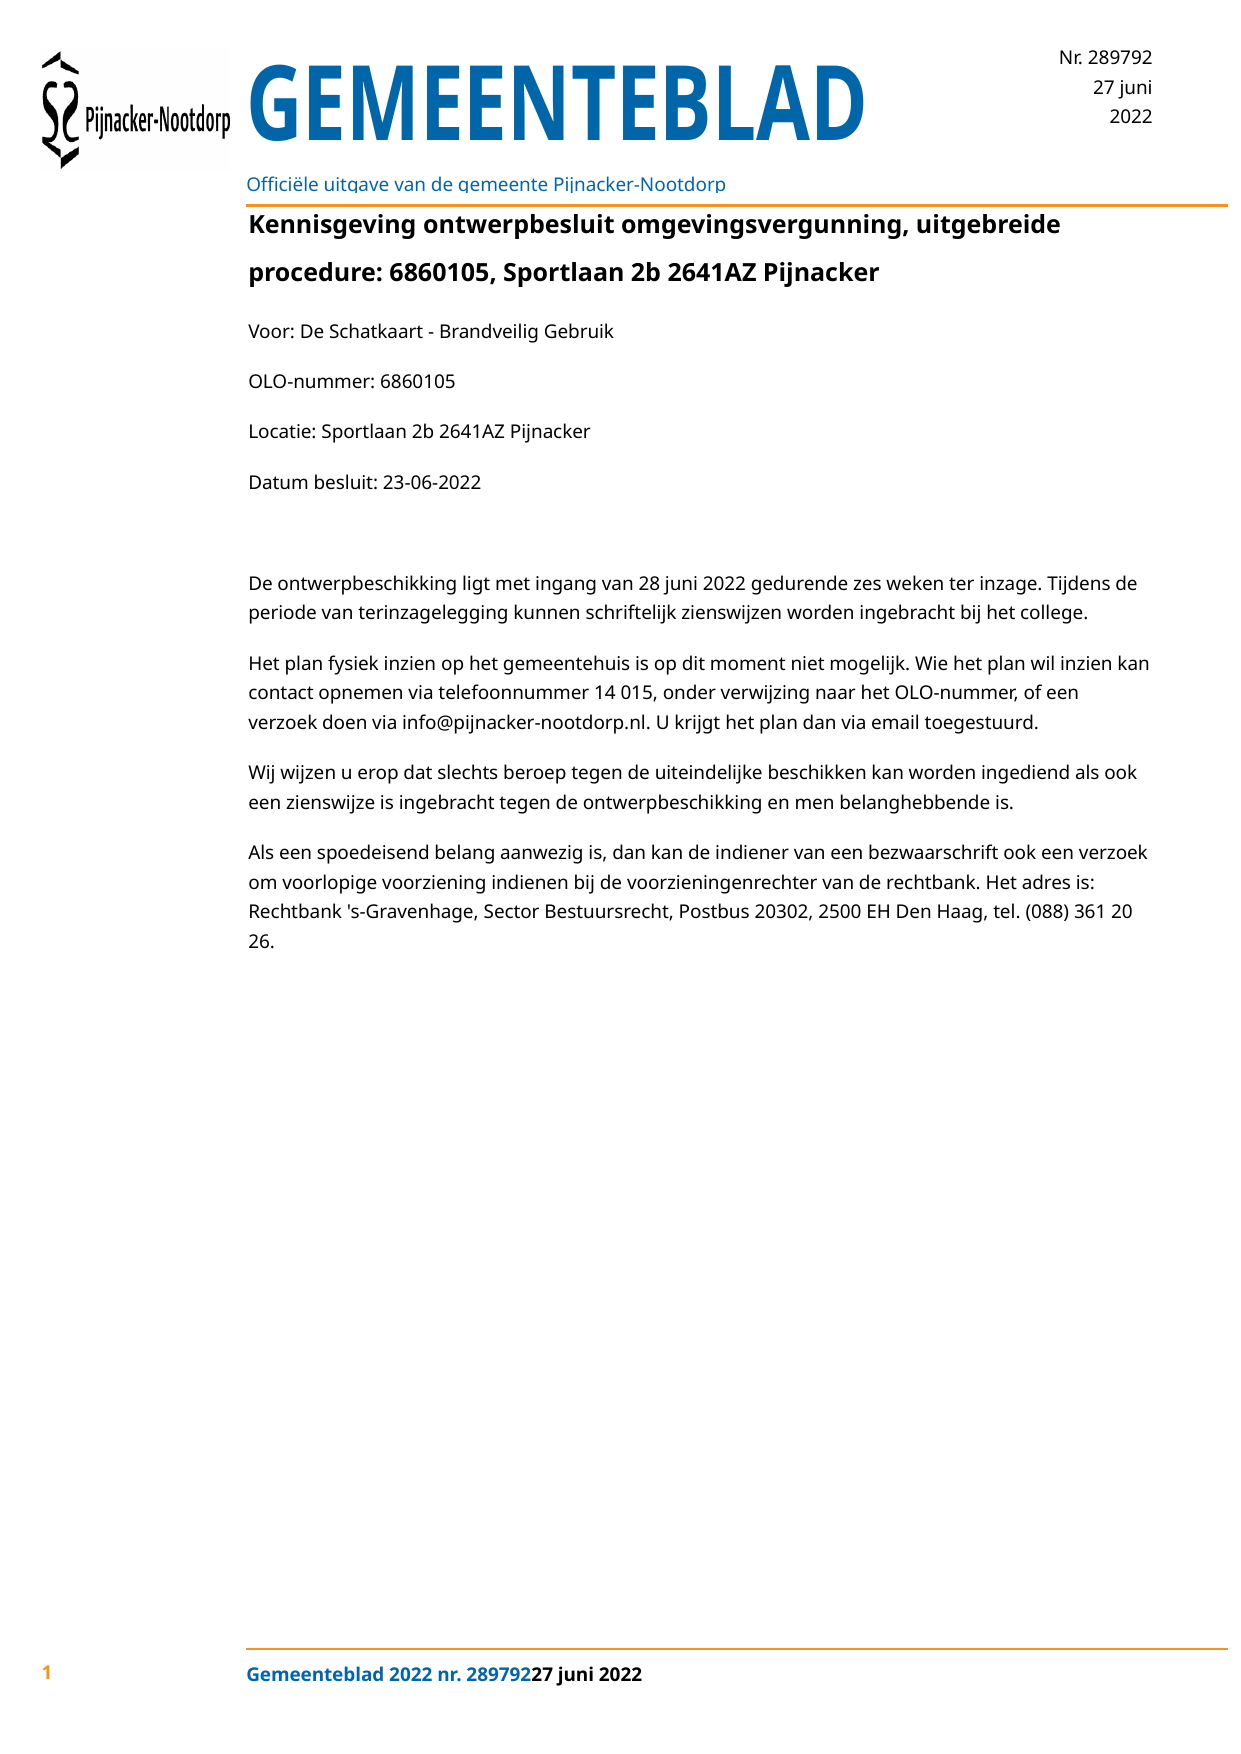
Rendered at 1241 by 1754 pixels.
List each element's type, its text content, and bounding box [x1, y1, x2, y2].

text Kennisgeving ontwerpbesluit omgevingsvergunning, uitgebreide procedure: 6860105, Sportlaan 2b 2641AZ Pijnacker [248, 207, 1152, 288]
text OLO-nummer: 6860105 [248, 368, 1152, 394]
text Als een spoedeisend belang aanwezig is, dan kan de indiener van een bezwaarschrift ook een verzoek om voorlopige voorziening indienen bij de voorzieningenrechter van de rechtbank. Het adres is: Rechtbank 's-Gravenhage, Sector Bestuursrecht, Postbus 20302, 2500 EH Den Haag, tel. (088) 361 20 26. [248, 839, 1152, 954]
text Het plan fysiek inzien op het gemeentehuis is op dit moment niet mogelijk. Wie het plan wil inzien kan contact opnemen via telefoonnummer 14 015, onder verwijzing naar het OLO-nummer, of een verzoek doen via info@pijnacker-nootdorp.nl. U krijgt het plan dan via email toegestuurd. [248, 650, 1152, 735]
text Wij wijzen u erop dat slechts beroep tegen de uiteindelijke beschikken kan worden ingediend als ook een zienswijze is ingebracht tegen de ontwerpbeschikking en men belanghebbende is. [248, 759, 1152, 815]
text Datum besluit: 23-06-2022 [248, 469, 1152, 495]
picture [41, 47, 231, 172]
text Locatie: Sportlaan 2b 2641AZ Pijnacker [248, 419, 1152, 444]
text Voor: De Schatkaart - Brandveilig Gebruik [248, 318, 1152, 344]
text De ontwerpbeschikking ligt met ingang van 28 juni 2022 gedurende zes weken ter inzage. Tijdens de periode van terinzagelegging kunnen schriftelijk zienswijzen worden ingebracht bij het college. [248, 570, 1152, 625]
